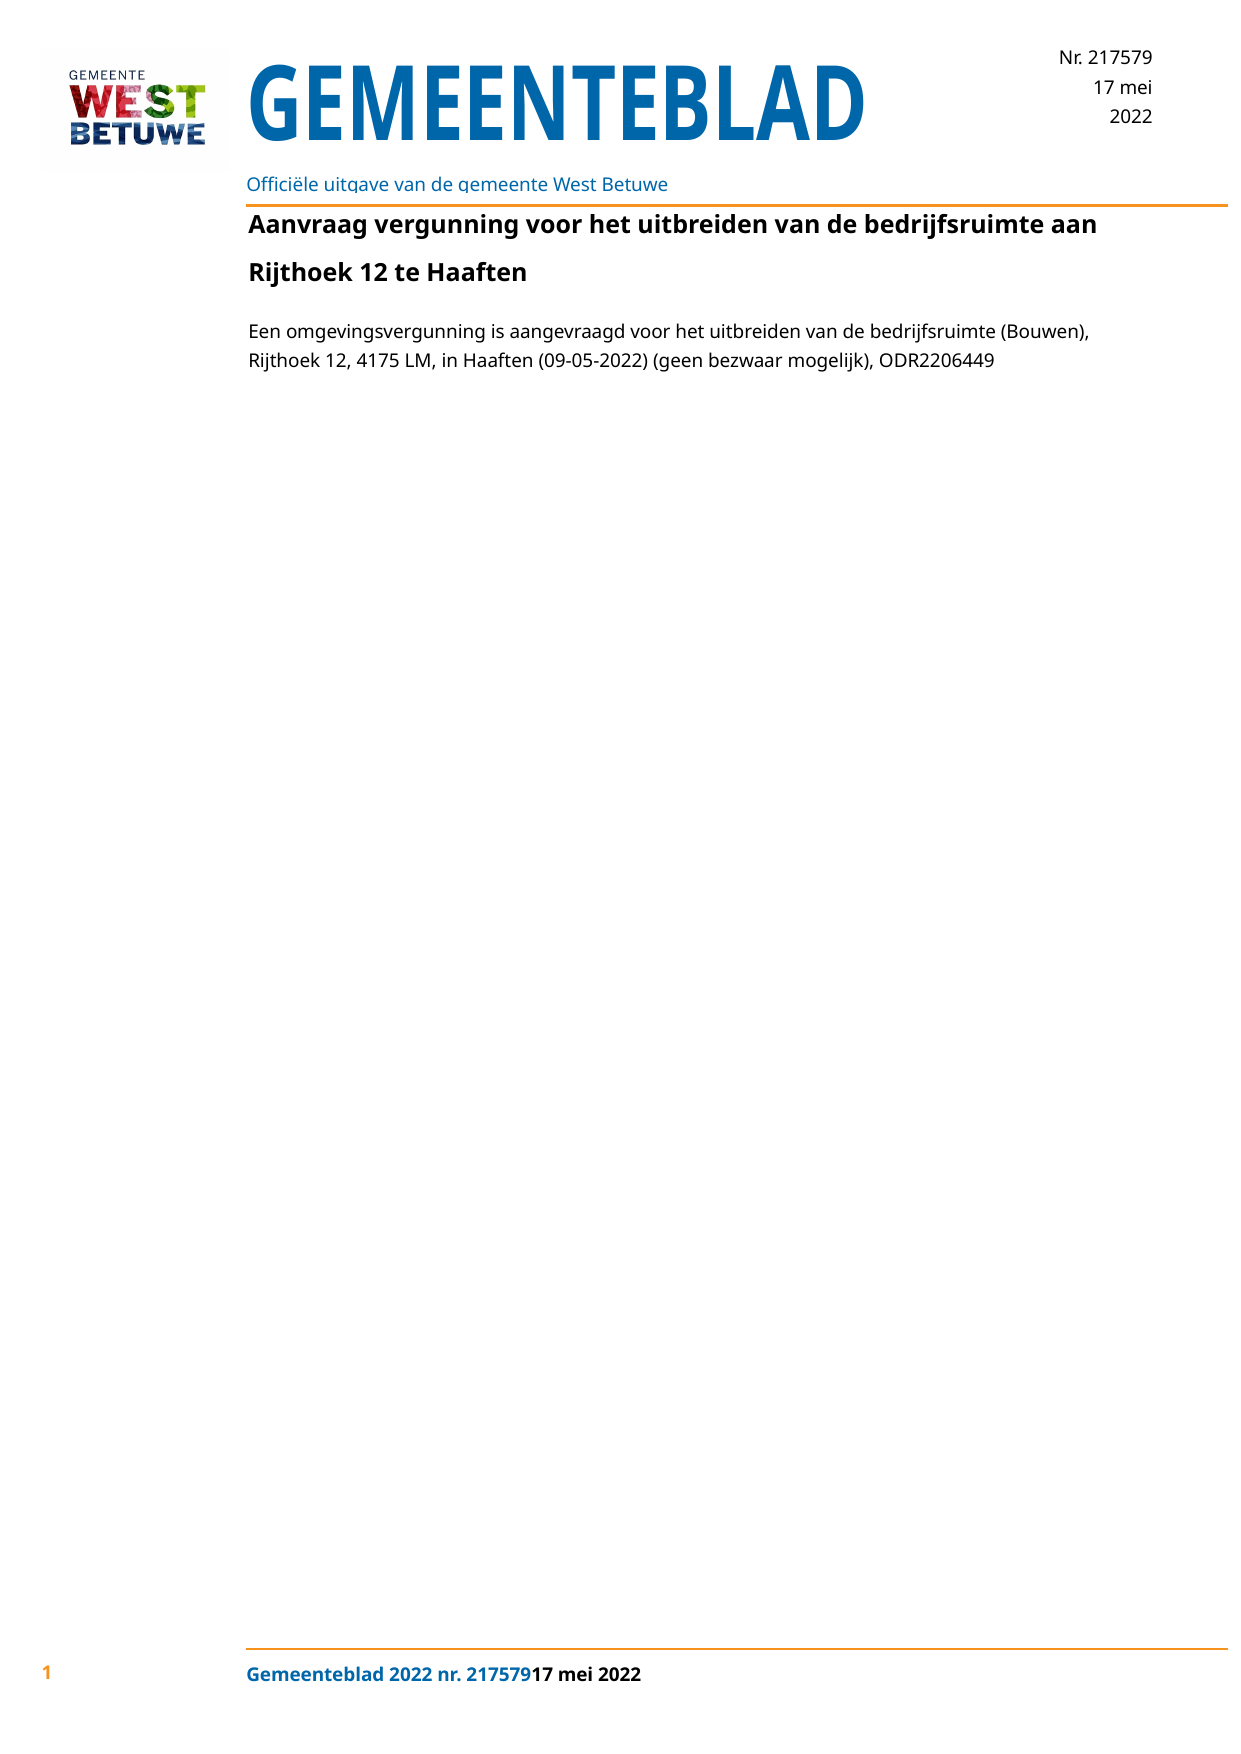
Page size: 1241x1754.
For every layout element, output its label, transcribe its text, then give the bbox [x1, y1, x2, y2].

text Een omgevingsvergunning is aangevraagd voor het uitbreiden van de bedrijfsruimte (Bouwen), Rijthoek 12, 4175 LM, in Haaften (09-05-2022) (geen bezwaar mogelijk), ODR2206449 [248, 318, 1152, 373]
picture [41, 47, 231, 172]
text Aanvraag vergunning voor het uitbreiden van de bedrijfsruimte aan Rijthoek 12 te Haaften [248, 207, 1152, 288]
